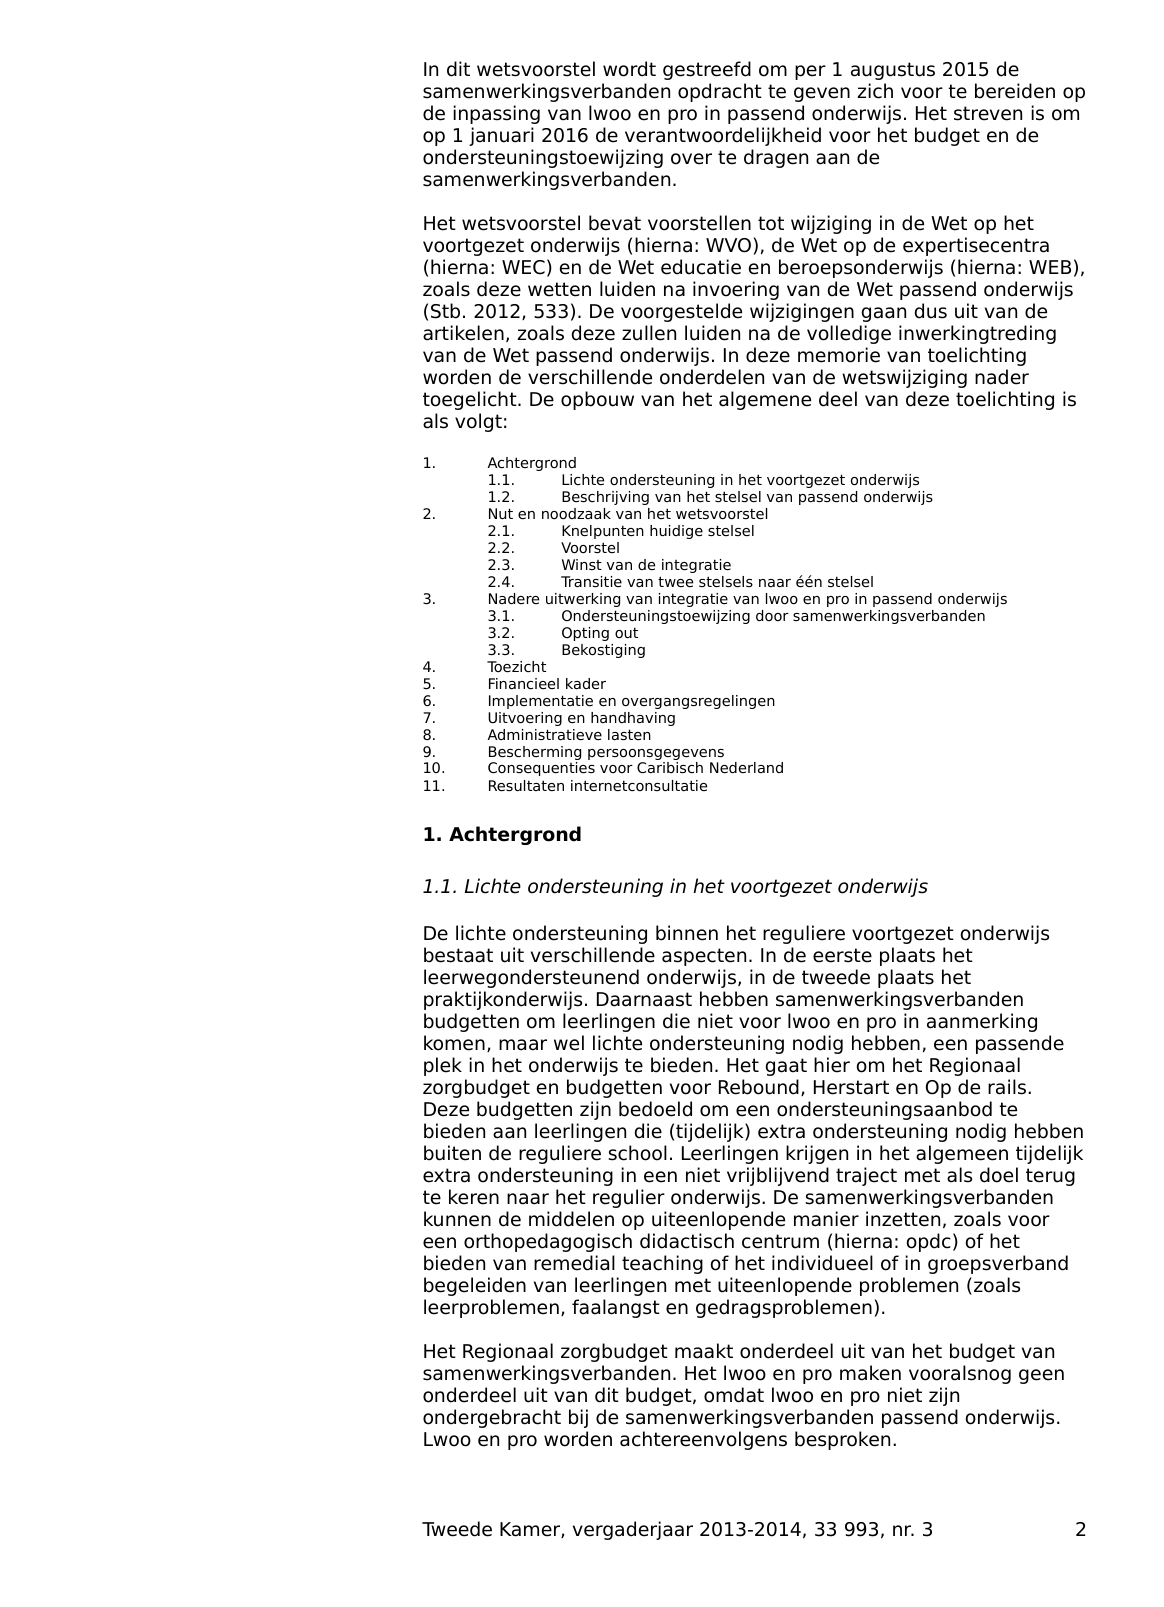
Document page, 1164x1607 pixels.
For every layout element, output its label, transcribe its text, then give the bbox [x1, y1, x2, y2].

table_cell [422, 574, 481, 591]
table_cell 10. [422, 760, 481, 777]
table_cell [422, 489, 481, 506]
text In dit wetsvoorstel wordt gestreefd om per 1 augustus 2015 de samenwerkingsverbanden opdracht te geven zich voor te bereiden op de inpassing van lwoo en pro in passend onderwijs. Het streven is om op 1 januari 2016 de verantwoordelijkheid voor het budget en de ondersteuningstoewijzing over te dragen aan de samenwerkingsverbanden. [422, 59, 1087, 191]
table_cell [422, 523, 481, 540]
table_cell 7. [422, 710, 481, 726]
subtitle 1.1. Lichte ondersteuning in het voortgezet onderwijs [422, 876, 1087, 898]
table_cell 2.1. [481, 523, 555, 540]
table_cell 8. [422, 726, 481, 743]
table_cell [422, 608, 481, 624]
table_cell Knelpunten huidige stelsel [555, 523, 1087, 540]
table_cell Resultaten internetconsultatie [481, 778, 1087, 794]
table_cell 2.2. [481, 540, 555, 557]
table_cell 2.3. [481, 557, 555, 574]
table_header Achtergrond [481, 455, 1087, 472]
table_cell Administratieve lasten [481, 726, 1087, 743]
table_cell Nadere uitwerking van integratie van lwoo en pro in passend onderwijs [481, 591, 1087, 608]
table_header 1. [422, 455, 481, 472]
table_cell 11. [422, 778, 481, 794]
table_cell 3. [422, 591, 481, 608]
subtitle 1. Achtergrond [422, 824, 1087, 846]
table_cell 1.2. [481, 489, 555, 506]
table_cell Uitvoering en handhaving [481, 710, 1087, 726]
table_cell [422, 625, 481, 642]
table_cell Winst van de integratie [555, 557, 1087, 574]
table_cell Opting out [555, 625, 1087, 642]
table_cell 9. [422, 744, 481, 760]
text De lichte ondersteuning binnen het reguliere voortgezet onderwijs bestaat uit verschillende aspecten. In de eerste plaats het leerwegondersteunend onderwijs, in de tweede plaats het praktijkonderwijs. Daarnaast hebben samenwerkingsverbanden budgetten om leerlingen die niet voor lwoo en pro in aanmerking komen, maar wel lichte ondersteuning nodig hebben, een passende plek in het onderwijs te bieden. Het gaat hier om het Regionaal zorgbudget en budgetten voor Rebound, Herstart en Op de rails. Deze budgetten zijn bedoeld om een ondersteuningsaanbod te bieden aan leerlingen die (tijdelijk) extra ondersteuning nodig hebben buiten de reguliere school. Leerlingen krijgen in het algemeen tijdelijk extra ondersteuning in een niet vrijblijvend traject met als doel terug te keren naar het regulier onderwijs. De samenwerkingsverbanden kunnen de middelen op uiteenlopende manier inzetten, zoals voor een orthopedagogisch didactisch centrum (hierna: opdc) of het bieden van remedial teaching of het individueel of in groepsverband begeleiden van leerlingen met uiteenlopende problemen (zoals leerproblemen, faalangst en gedragsproblemen). [422, 923, 1087, 1319]
table_cell 5. [422, 676, 481, 692]
table_cell [422, 642, 481, 658]
table_cell Ondersteuningstoewijzing door samenwerkingsverbanden [555, 608, 1087, 624]
table_cell Nut en noodzaak van het wetsvoorstel [481, 506, 1087, 523]
table_cell 3.1. [481, 608, 555, 624]
table_cell Consequenties voor Caribisch Nederland [481, 760, 1087, 777]
table_cell [422, 472, 481, 489]
table_cell Lichte ondersteuning in het voortgezet onderwijs [555, 472, 1087, 489]
table_cell 6. [422, 693, 481, 709]
text Het Regionaal zorgbudget maakt onderdeel uit van het budget van samenwerkingsverbanden. Het lwoo en pro maken vooralsnog geen onderdeel uit van dit budget, omdat lwoo en pro niet zijn ondergebracht bij de samenwerkingsverbanden passend onderwijs. Lwoo en pro worden achtereenvolgens besproken. [422, 1341, 1087, 1451]
table_cell Implementatie en overgangsregelingen [481, 693, 1087, 709]
table_cell 3.3. [481, 642, 555, 658]
table_cell Financieel kader [481, 676, 1087, 692]
table_cell Voorstel [555, 540, 1087, 557]
table_cell [422, 540, 481, 557]
table_cell Bescherming persoonsgegevens [481, 744, 1087, 760]
table_cell 2.4. [481, 574, 555, 591]
table_cell 2. [422, 506, 481, 523]
table_cell 3.2. [481, 625, 555, 642]
table_cell 1.1. [481, 472, 555, 489]
table_cell Toezicht [481, 659, 1087, 676]
table_cell 4. [422, 659, 481, 676]
table_cell Beschrijving van het stelsel van passend onderwijs [555, 489, 1087, 506]
text Het wetsvoorstel bevat voorstellen tot wijziging in de Wet op het voortgezet onderwijs (hierna: WVO), de Wet op de expertisecentra (hierna: WEC) en de Wet educatie en beroepsonderwijs (hierna: WEB), zoals deze wetten luiden na invoering van de Wet passend onderwijs (Stb. 2012, 533). De voorgestelde wijzigingen gaan dus uit van de artikelen, zoals deze zullen luiden na de volledige inwerkingtreding van de Wet passend onderwijs. In deze memorie van toelichting worden de verschillende onderdelen van de wetswijziging nader toegelicht. De opbouw van het algemene deel van deze toelichting is als volgt: [422, 213, 1087, 433]
table_cell Bekostiging [555, 642, 1087, 658]
table_cell [422, 557, 481, 574]
table_cell Transitie van twee stelsels naar één stelsel [555, 574, 1087, 591]
